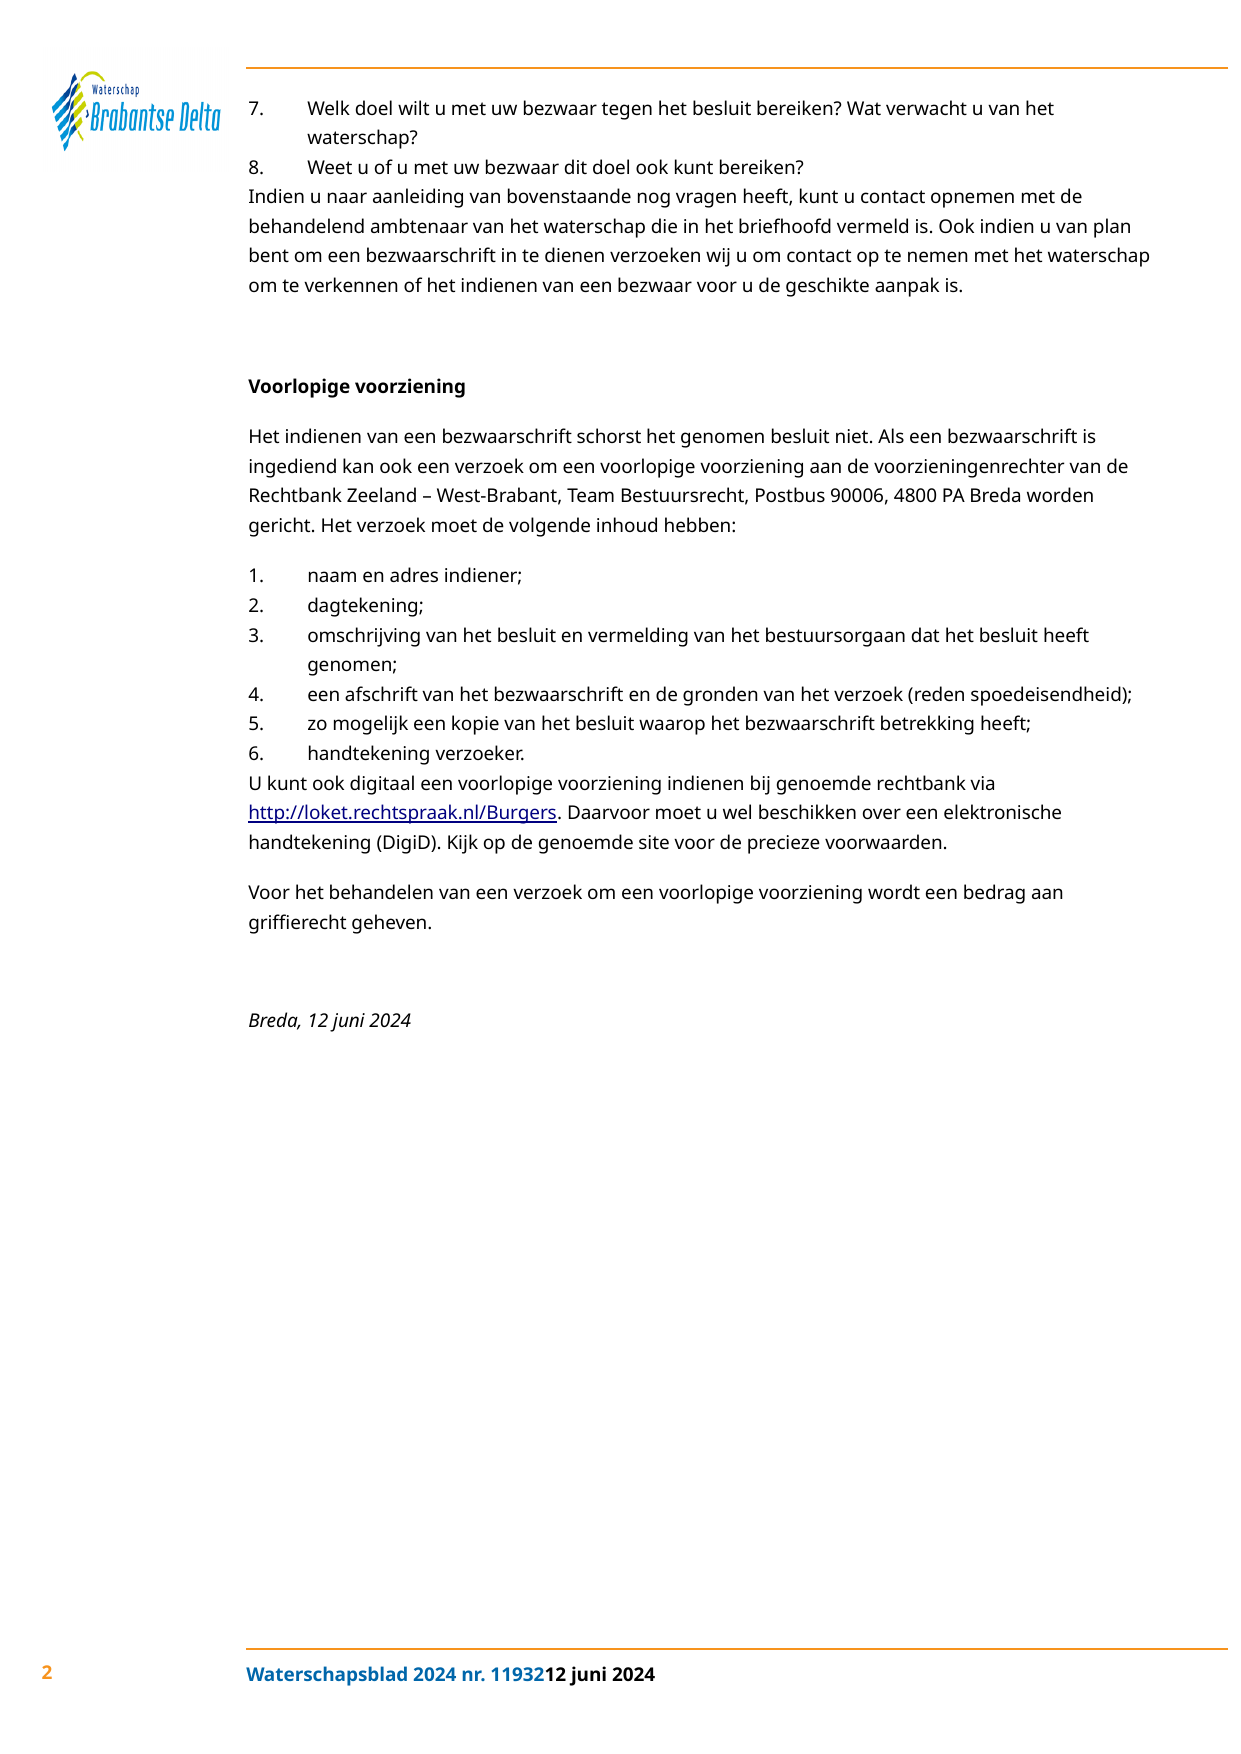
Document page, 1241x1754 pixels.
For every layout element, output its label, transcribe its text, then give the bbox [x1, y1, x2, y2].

text Voorlopige voorziening [248, 373, 1152, 399]
list dagtekening; [248, 592, 1152, 618]
list naam en adres indiener; [248, 563, 1152, 588]
list een afschrift van het bezwaarschrift en de gronden van het verzoek (reden spoedeisendheid); [248, 681, 1152, 707]
text Voor het behandelen van een verzoek om een voorlopige voorziening wordt een bedrag aan griffierecht geheven. [248, 879, 1152, 935]
list Weet u of u met uw bezwaar dit doel ook kunt bereiken? [248, 154, 1152, 180]
text Indien u naar aanleiding van bovenstaande nog vragen heeft, kunt u contact opnemen met de behandelend ambtenaar van het waterschap die in het briefhoofd vermeld is. Ook indien u van plan bent om een bezwaarschrift in te dienen verzoeken wij u om contact op te nemen met het waterschap om te verkennen of het indienen van een bezwaar voor u de geschikte aanpak is. [248, 183, 1152, 298]
list Welk doel wilt u met uw bezwaar tegen het besluit bereiken? Wat verwacht u van het waterschap? [248, 95, 1152, 150]
text U kunt ook digitaal een voorlopige voorziening indienen bij genoemde rechtbank via http://loket.rechtspraak.nl/Burgers. Daarvoor moet u wel beschikken over een elektronische handtekening (DigiD). Kijk op de genoemde site voor de precieze voorwaarden. [248, 770, 1152, 855]
text Het indienen van een bezwaarschrift schorst het genomen besluit niet. Als een bezwaarschrift is ingediend kan ook een verzoek om een voorlopige voorziening aan de voorzieningenrechter van de Rechtbank Zeeland – West-Brabant, Team Bestuursrecht, Postbus 90006, 4800 PA Breda worden gericht. Het verzoek moet de volgende inhoud hebben: [248, 423, 1152, 538]
picture [41, 47, 231, 172]
list zo mogelijk een kopie van het besluit waarop het bezwaarschrift betrekking heeft; [248, 711, 1152, 736]
list handtekening verzoeker. [248, 740, 1152, 766]
text Breda, 12 juni 2024 [248, 1007, 1152, 1033]
list omschrijving van het besluit en vermelding van het bestuursorgaan dat het besluit heeft genomen; [248, 622, 1152, 677]
